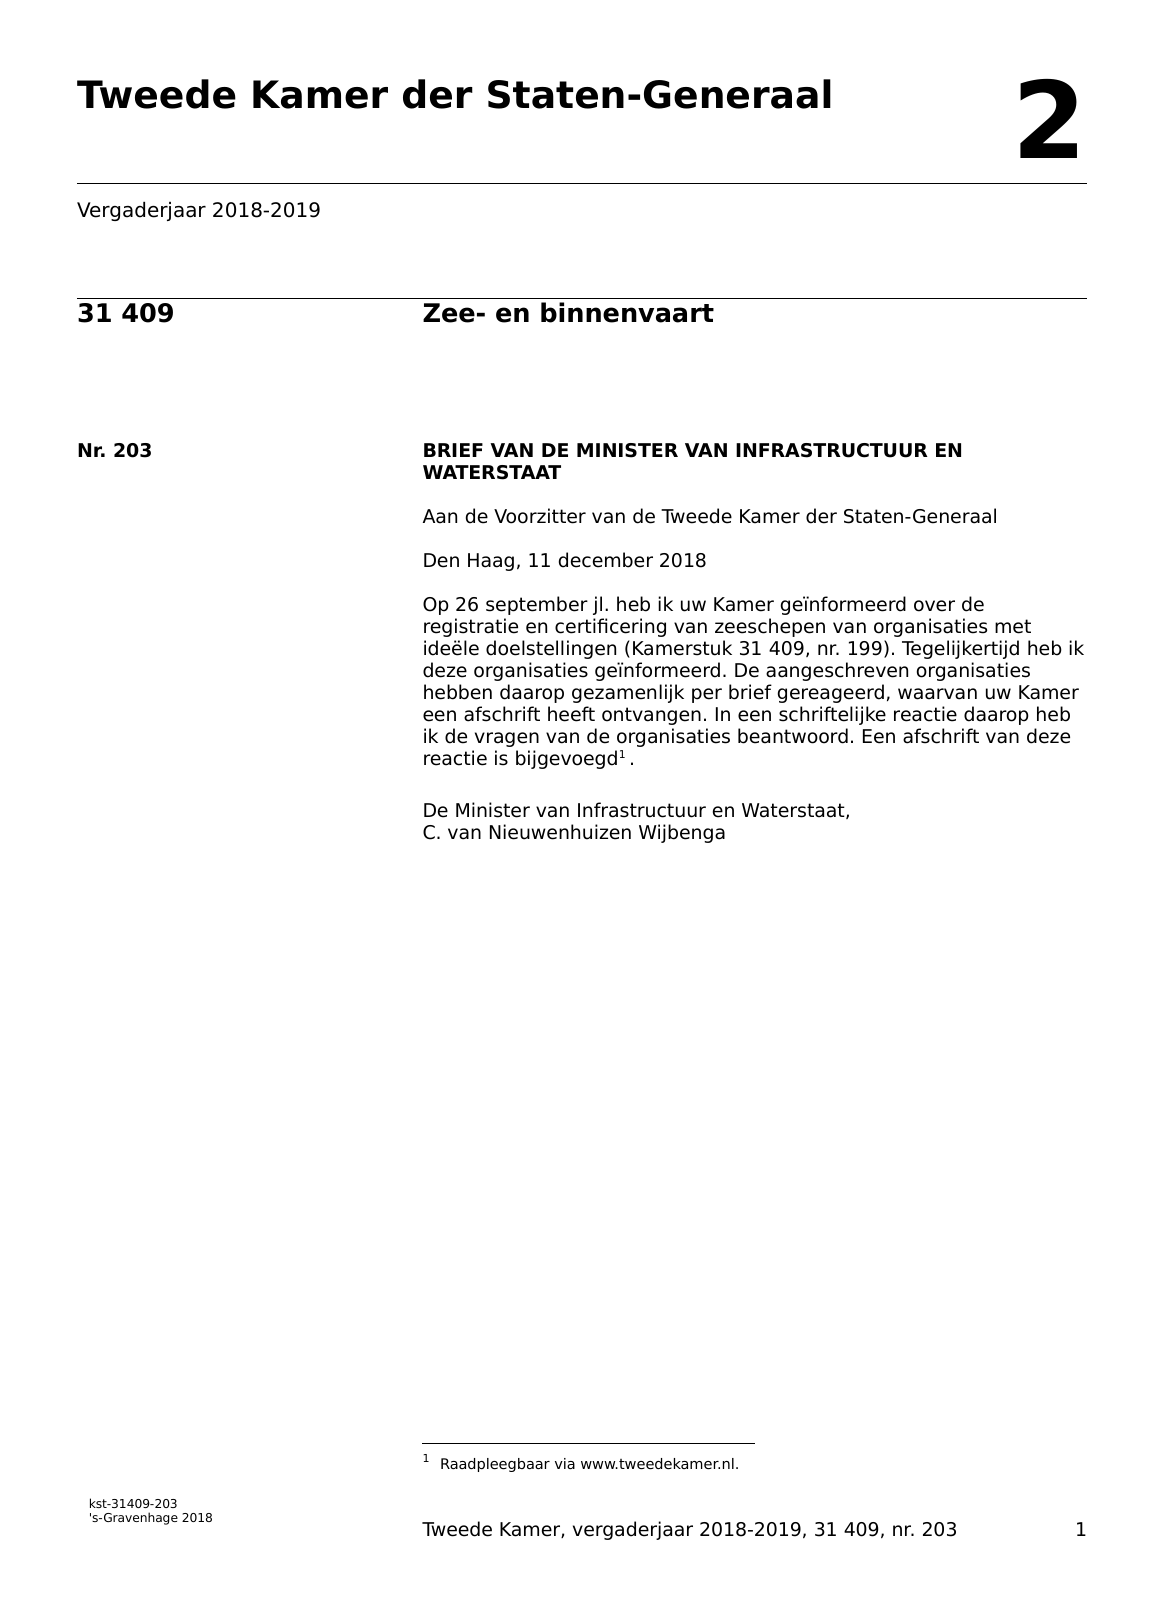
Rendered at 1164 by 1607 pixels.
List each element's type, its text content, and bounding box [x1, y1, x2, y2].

table_header 2 [886, 59, 1087, 183]
text Op 26 september jl. heb ik uw Kamer geïnformeerd over de registratie en certificering van zeeschepen van organisaties met ideële doelstellingen (Kamerstuk 31 409, nr. 199). Tegelijkertijd heb ik deze organisaties geïnformeerd. De aangeschreven organisaties hebben daarop gezamenlijk per brief gereageerd, waarvan uw Kamer een afschrift heeft ontvangen. In een schriftelijke reactie daarop heb ik de vragen van de organisaties beantwoord. Een afschrift van deze reactie is bijgevoegd. [422, 594, 1087, 770]
text Aan de Voorzitter van de Tweede Kamer der Staten-Generaal [422, 506, 1087, 528]
table_header Tweede Kamer der Staten-Generaal [77, 59, 886, 183]
text 's-Gravenhage 2018 [88, 1511, 323, 1525]
text Raadpleegbaar via www.tweedekamer.nl. [422, 1452, 1087, 1474]
table_cell Vergaderjaar 2018-2019 [77, 184, 1087, 298]
subtitle 31 409 Zee- en binnenvaart [77, 299, 1087, 329]
subtitle Nr. 203 BRIEF VAN DE MINISTER VAN INFRASTRUCTUUR EN WATERSTAAT [77, 440, 1087, 484]
text Den Haag, 11 december 2018 [422, 550, 1087, 572]
text kst-31409-203 [88, 1497, 323, 1511]
text De Minister van Infrastructuur en Waterstaat, C. van Nieuwenhuizen Wijbenga [422, 800, 1087, 844]
